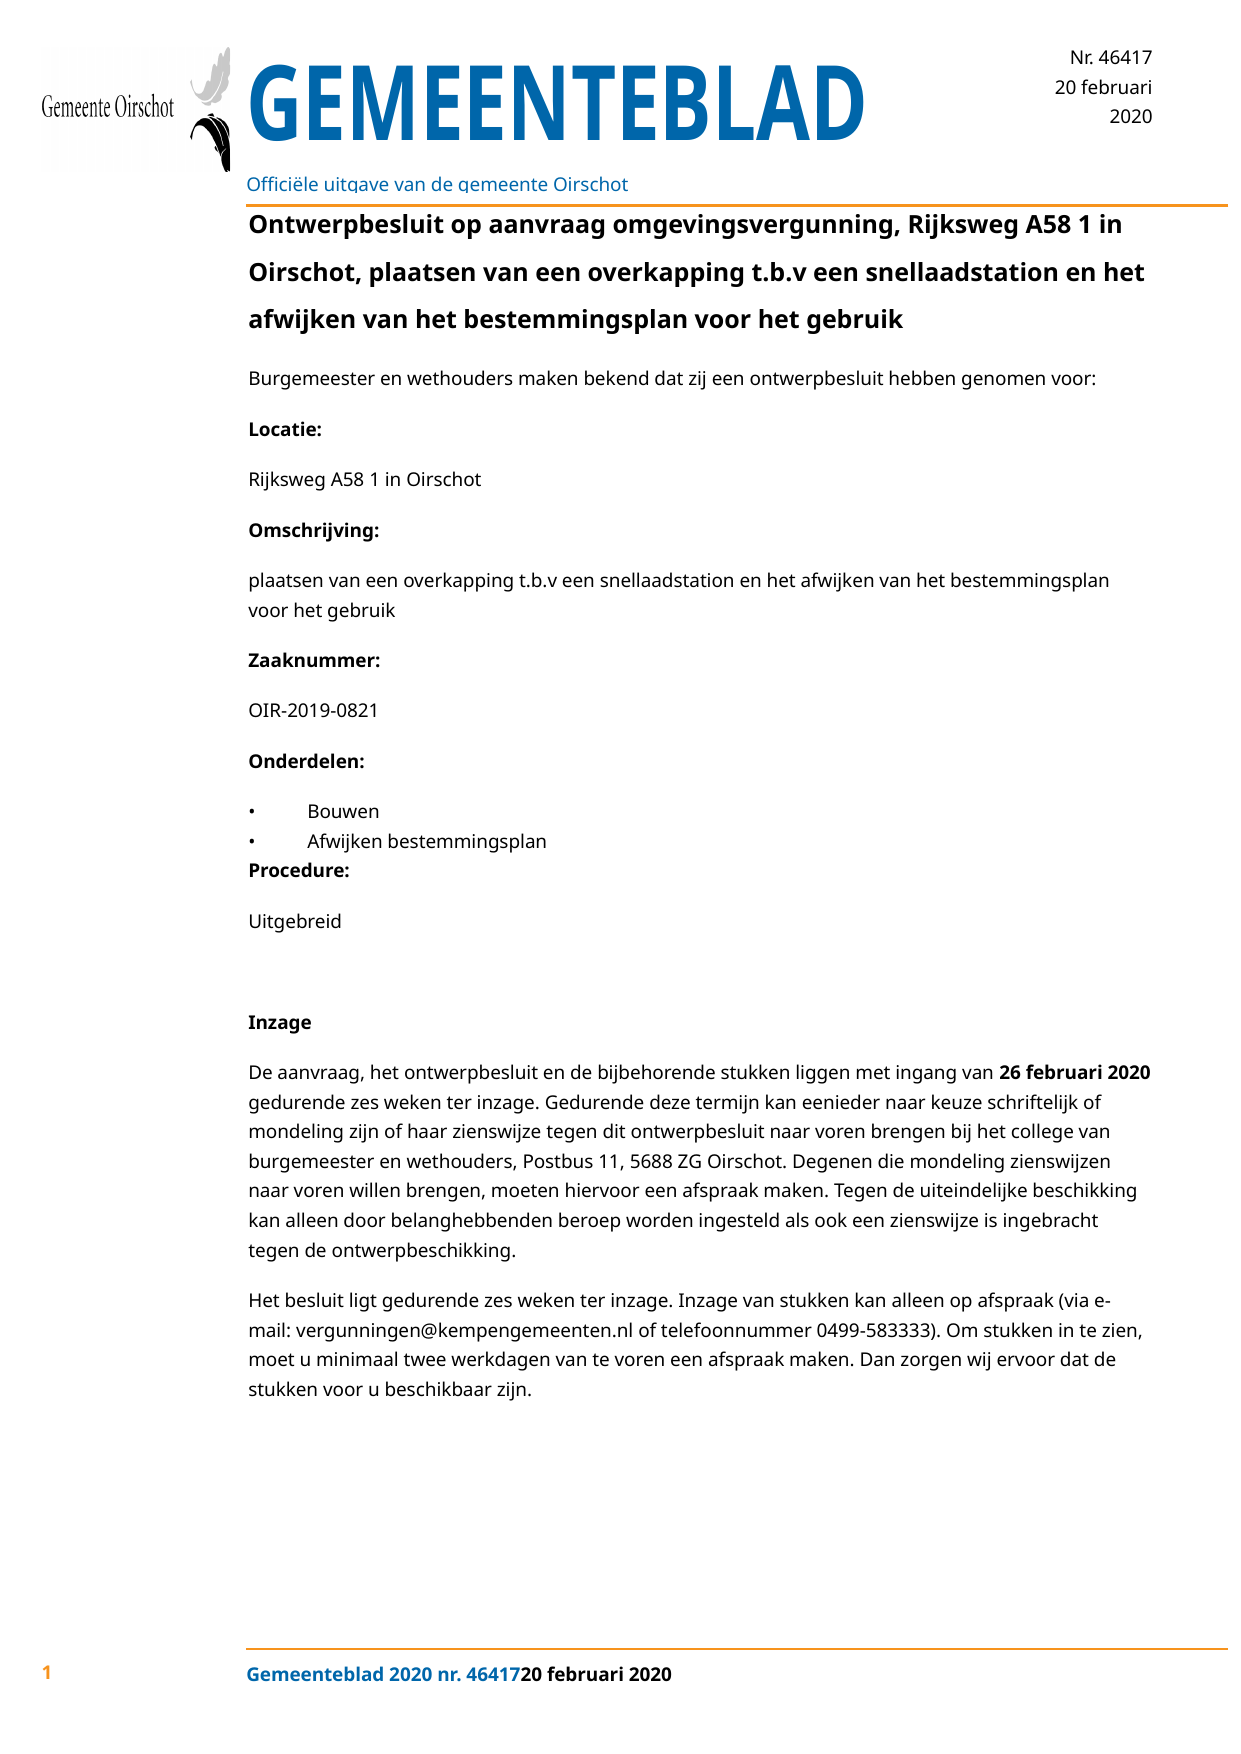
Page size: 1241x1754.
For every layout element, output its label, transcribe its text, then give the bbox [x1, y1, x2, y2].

text plaatsen van een overkapping t.b.v een snellaadstation en het afwijken van het bestemmingsplan voor het gebruik [248, 567, 1152, 622]
text Ontwerpbesluit op aanvraag omgevingsvergunning, Rijksweg A58 1 in Oirschot, plaatsen van een overkapping t.b.v een snellaadstation en het afwijken van het bestemmingsplan voor het gebruik [248, 207, 1152, 336]
text Locatie: [248, 416, 1152, 442]
text Onderdelen: [248, 748, 1152, 774]
text Uitgebreid [248, 908, 1152, 934]
text Procedure: [248, 858, 1152, 883]
text Rijksweg A58 1 in Oirschot [248, 466, 1152, 492]
text OIR-2019-0821 [248, 698, 1152, 723]
list Bouwen [248, 798, 1152, 824]
picture [41, 47, 231, 172]
list Afwijken bestemmingsplan [248, 828, 1152, 854]
text Het besluit ligt gedurende zes weken ter inzage. Inzage van stukken kan alleen op afspraak (via e-mail: vergunningen@kempengemeenten.nl of telefoonnummer 0499-583333). Om stukken in te zien, moet u minimaal twee werkdagen van te voren een afspraak maken. Dan zorgen wij ervoor dat de stukken voor u beschikbaar zijn. [248, 1287, 1152, 1402]
text Burgemeester en wethouders maken bekend dat zij een ontwerpbesluit hebben genomen voor: [248, 366, 1152, 391]
text Omschrijving: [248, 517, 1152, 542]
text De aanvraag, het ontwerpbesluit en de bijbehorende stukken liggen met ingang van 26 februari 2020 gedurende zes weken ter inzage. Gedurende deze termijn kan eenieder naar keuze schriftelijk of mondeling zijn of haar zienswijze tegen dit ontwerpbesluit naar voren brengen bij het college van burgemeester en wethouders, Postbus 11, 5688 ZG Oirschot. Degenen die mondeling zienswijzen naar voren willen brengen, moeten hiervoor een afspraak maken. Tegen de uiteindelijke beschikking kan alleen door belanghebbenden beroep worden ingesteld als ook een zienswijze is ingebracht tegen de ontwerpbeschikking. [248, 1059, 1152, 1262]
text Zaaknummer: [248, 647, 1152, 673]
text Inzage [248, 1009, 1152, 1034]
